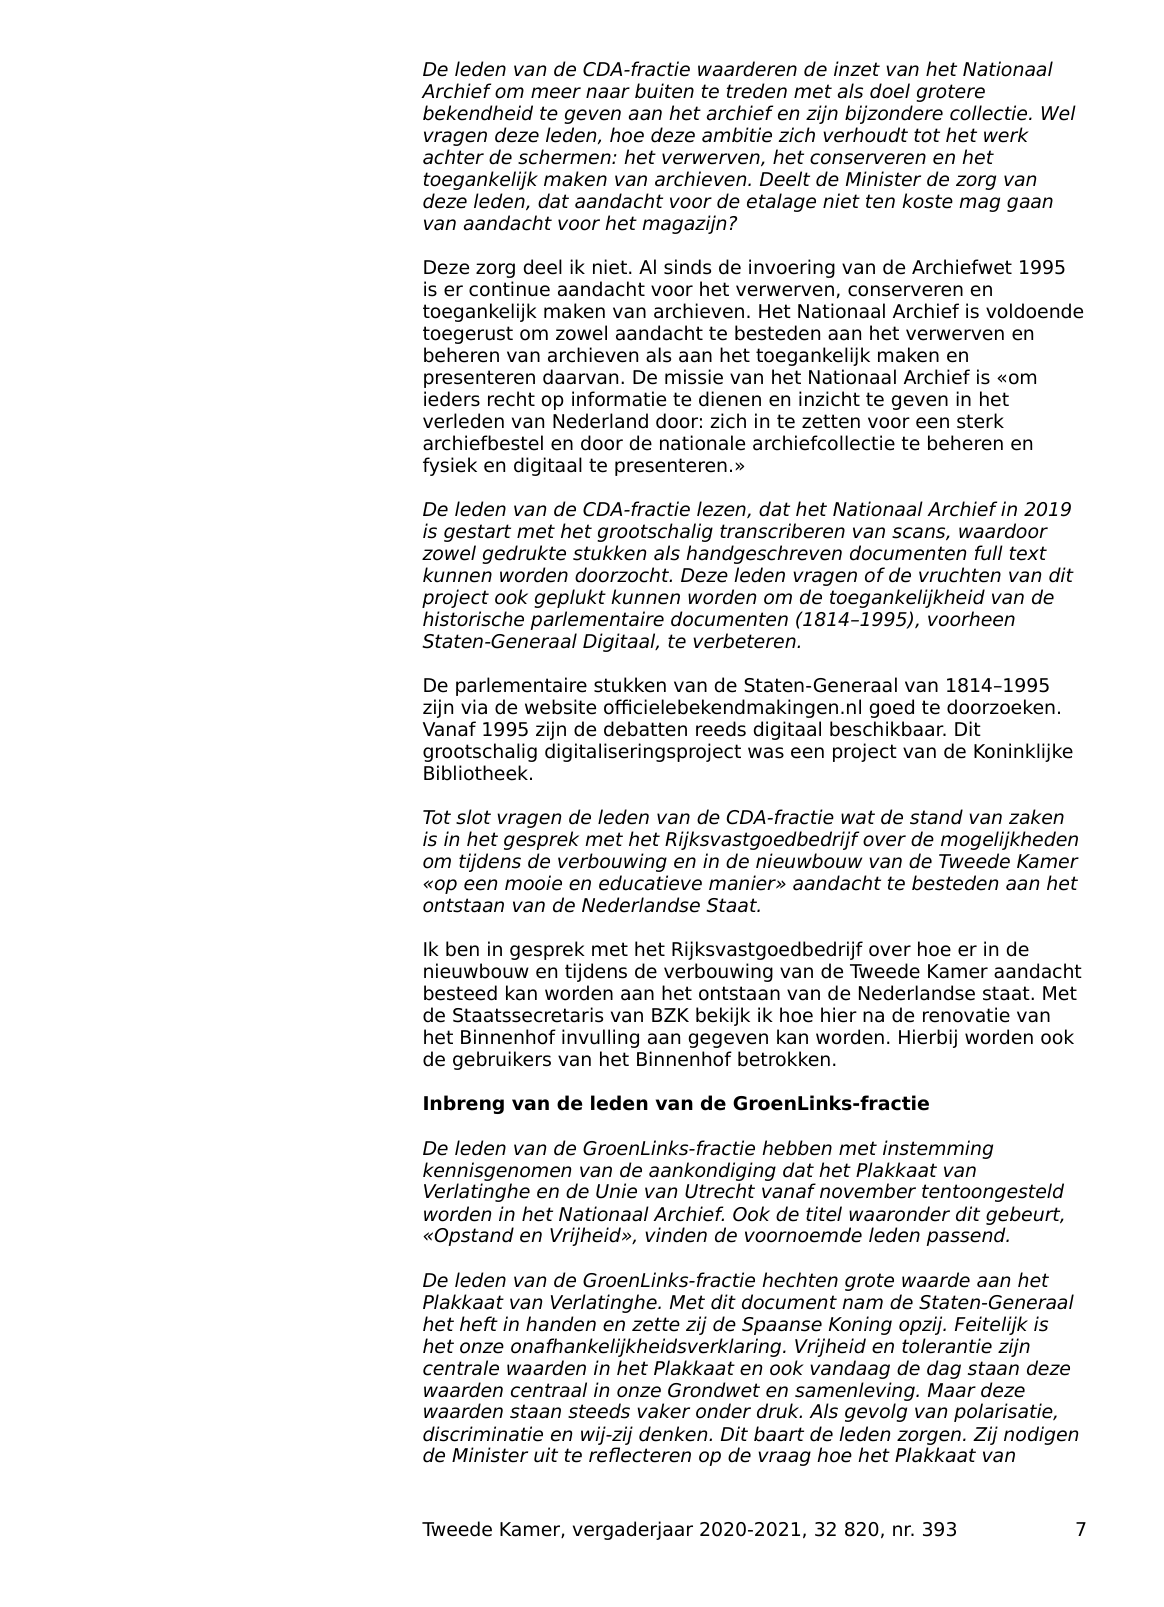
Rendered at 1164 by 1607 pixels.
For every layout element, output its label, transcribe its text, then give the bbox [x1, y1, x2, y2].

text De leden van de GroenLinks-fractie hechten grote waarde aan het Plakkaat van Verlatinghe. Met dit document nam de Staten-Generaal het heft in handen en zette zij de Spaanse Koning opzij. Feitelijk is het onze onafhankelijkheidsverklaring. Vrijheid en tolerantie zijn centrale waarden in het Plakkaat en ook vandaag de dag staan deze waarden centraal in onze Grondwet en samenleving. Maar deze waarden staan steeds vaker onder druk. Als gevolg van polarisatie, discriminatie en wij-zij denken. Dit baart de leden zorgen. Zij nodigen de Minister uit te reflecteren op de vraag hoe het Plakkaat van [422, 1269, 1087, 1467]
text Tot slot vragen de leden van de CDA-fractie wat de stand van zaken is in het gesprek met het Rijksvastgoedbedrijf over de mogelijkheden om tijdens de verbouwing en in de nieuwbouw van de Tweede Kamer «op een mooie en educatieve manier» aandacht te besteden aan het ontstaan van de Nederlandse Staat. [422, 807, 1087, 917]
text Ik ben in gesprek met het Rijksvastgoedbedrijf over hoe er in de nieuwbouw en tijdens de verbouwing van de Tweede Kamer aandacht besteed kan worden aan het ontstaan van de Nederlandse staat. Met de Staatssecretaris van BZK bekijk ik hoe hier na de renovatie van het Binnenhof invulling aan gegeven kan worden. Hierbij worden ook de gebruikers van het Binnenhof betrokken. [422, 939, 1087, 1071]
subtitle Inbreng van de leden van de GroenLinks-fractie [422, 1093, 1087, 1115]
text De leden van de CDA-fractie lezen, dat het Nationaal Archief in 2019 is gestart met het grootschalig transcriberen van scans, waardoor zowel gedrukte stukken als handgeschreven documenten full text kunnen worden doorzocht. Deze leden vragen of de vruchten van dit project ook geplukt kunnen worden om de toegankelijkheid van de historische parlementaire documenten (1814–1995), voorheen Staten-Generaal Digitaal, te verbeteren. [422, 499, 1087, 653]
text De leden van de CDA-fractie waarderen de inzet van het Nationaal Archief om meer naar buiten te treden met als doel grotere bekendheid te geven aan het archief en zijn bijzondere collectie. Wel vragen deze leden, hoe deze ambitie zich verhoudt tot het werk achter de schermen: het verwerven, het conserveren en het toegankelijk maken van archieven. Deelt de Minister de zorg van deze leden, dat aandacht voor de etalage niet ten koste mag gaan van aandacht voor het magazijn? [422, 59, 1087, 235]
text Deze zorg deel ik niet. Al sinds de invoering van de Archiefwet 1995 is er continue aandacht voor het verwerven, conserveren en toegankelijk maken van archieven. Het Nationaal Archief is voldoende toegerust om zowel aandacht te besteden aan het verwerven en beheren van archieven als aan het toegankelijk maken en presenteren daarvan. De missie van het Nationaal Archief is «om ieders recht op informatie te dienen en inzicht te geven in het verleden van Nederland door: zich in te zetten voor een sterk archiefbestel en door de nationale archiefcollectie te beheren en fysiek en digitaal te presenteren.» [422, 257, 1087, 477]
text De leden van de GroenLinks-fractie hebben met instemming kennisgenomen van de aankondiging dat het Plakkaat van Verlatinghe en de Unie van Utrecht vanaf november tentoongesteld worden in het Nationaal Archief. Ook de titel waaronder dit gebeurt, «Opstand en Vrijheid», vinden de voornoemde leden passend. [422, 1137, 1087, 1247]
text De parlementaire stukken van de Staten-Generaal van 1814–1995 zijn via de website officielebekendmakingen.nl goed te doorzoeken. Vanaf 1995 zijn de debatten reeds digitaal beschikbaar. Dit grootschalig digitaliseringsproject was een project van de Koninklijke Bibliotheek. [422, 675, 1087, 785]
